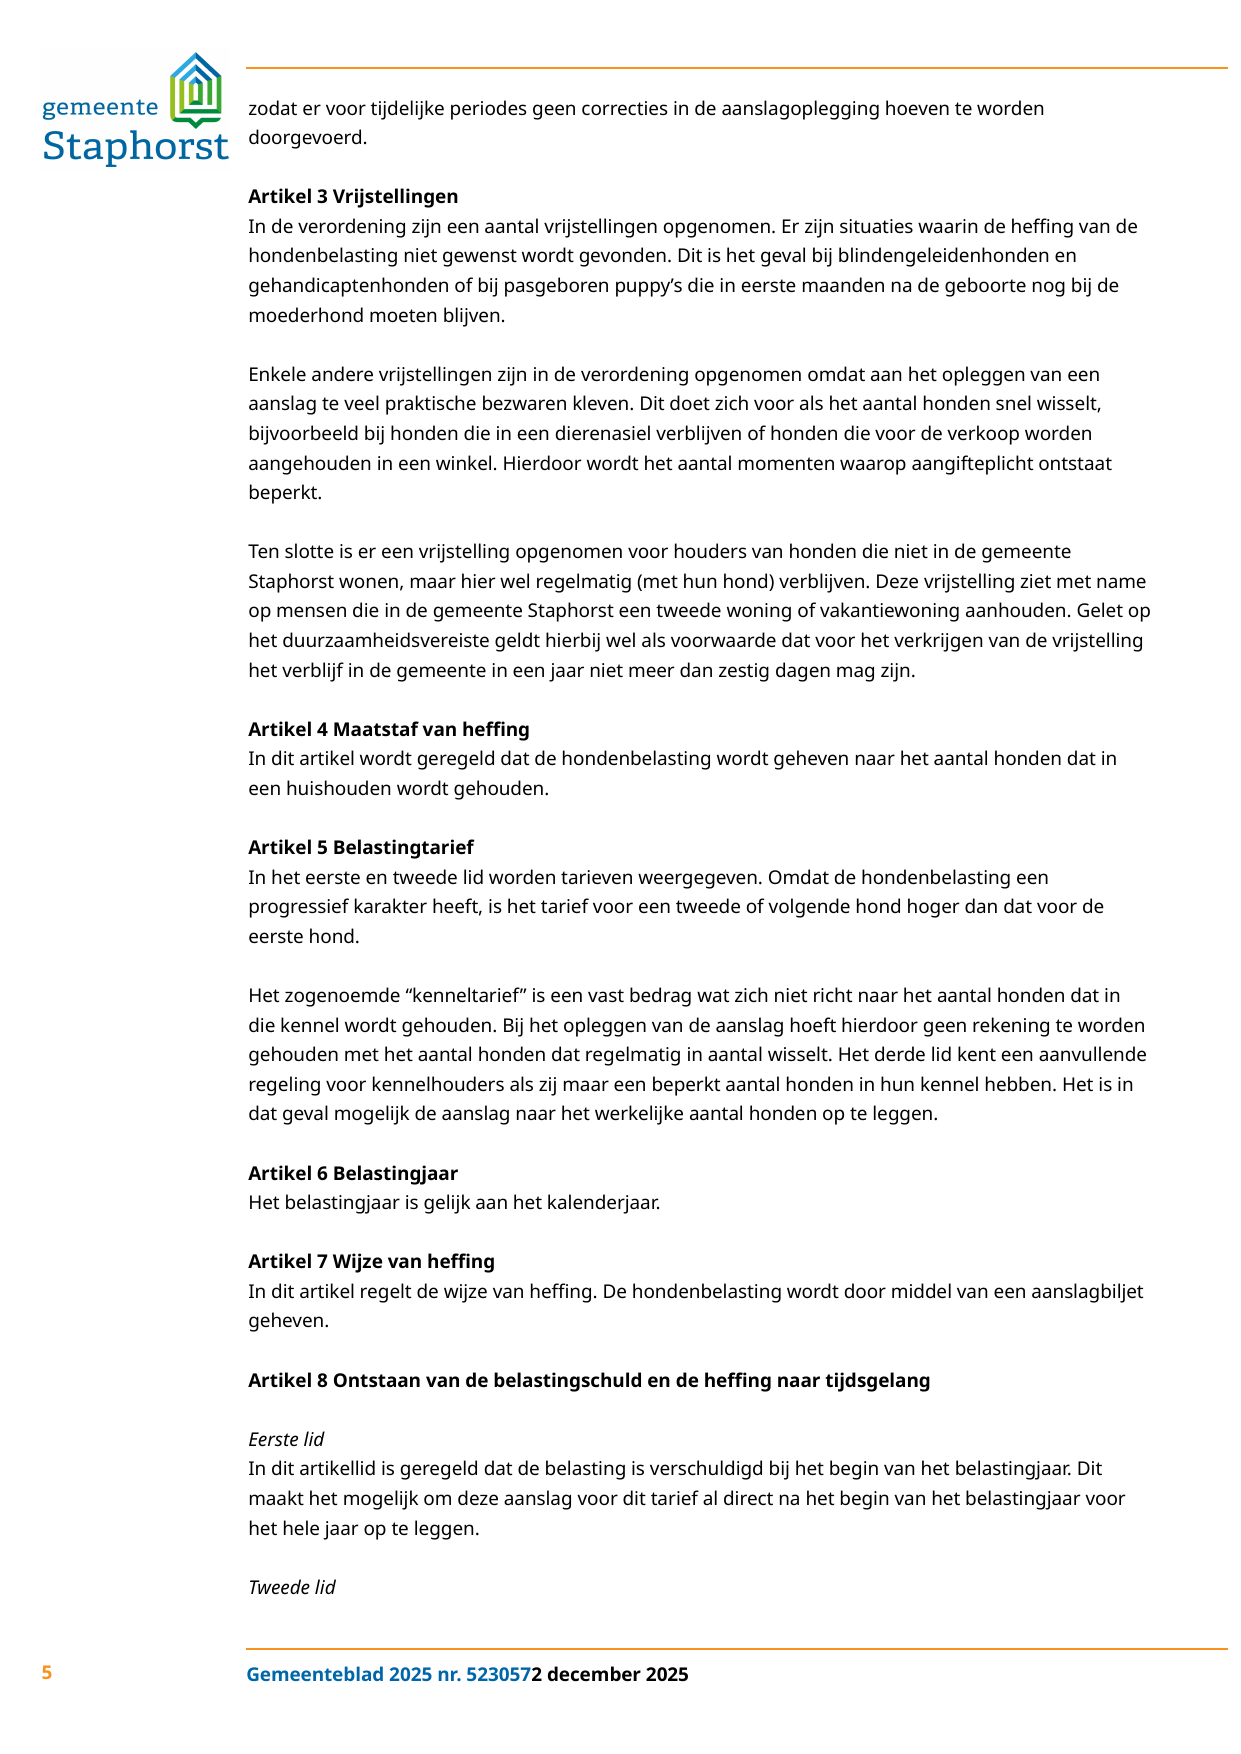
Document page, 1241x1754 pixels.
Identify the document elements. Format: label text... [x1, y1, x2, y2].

text Ten slotte is er een vrijstelling opgenomen voor houders van honden die niet in de gemeente Staphorst wonen, maar hier wel regelmatig (met hun hond) verblijven. Deze vrijstelling ziet met name op mensen die in de gemeente Staphorst een tweede woning of vakantiewoning aanhouden. Gelet op het duurzaamheidsvereiste geldt hierbij wel als voorwaarde dat voor het verkrijgen van de vrijstelling het verblijf in de gemeente in een jaar niet meer dan zestig dagen mag zijn. [248, 538, 1152, 683]
text Het zogenoemde “kenneltarief” is een vast bedrag wat zich niet richt naar het aantal honden dat in die kennel wordt gehouden. Bij het opleggen van de aanslag hoeft hierdoor geen rekening te worden gehouden met het aantal honden dat regelmatig in aantal wisselt. Het derde lid kent een aanvullende regeling voor kennelhouders als zij maar een beperkt aantal honden in hun kennel hebben. Het is in dat geval mogelijk de aanslag naar het werkelijke aantal honden op te leggen. [248, 982, 1152, 1126]
text Artikel 5 Belastingtarief [248, 834, 1152, 860]
text Artikel 3 Vrijstellingen [248, 183, 1152, 209]
text Het belastingjaar is gelijk aan het kalenderjaar. [248, 1189, 1152, 1215]
text Artikel 6 Belastingjaar [248, 1160, 1152, 1186]
text Enkele andere vrijstellingen zijn in de verordening opgenomen omdat aan het opleggen van een aanslag te veel praktische bezwaren kleven. Dit doet zich voor als het aantal honden snel wisselt, bijvoorbeeld bij honden die in een dierenasiel verblijven of honden die voor de verkoop worden aangehouden in een winkel. Hierdoor wordt het aantal momenten waarop aangifteplicht ontstaat beperkt. [248, 361, 1152, 505]
text zodat er voor tijdelijke periodes geen correcties in de aanslagoplegging hoeven te worden doorgevoerd. [248, 95, 1152, 150]
text In dit artikellid is geregeld dat de belasting is verschuldigd bij het begin van het belastingjaar. Dit maakt het mogelijk om deze aanslag voor dit tarief al direct na het begin van het belastingjaar voor het hele jaar op te leggen. [248, 1456, 1152, 1541]
text Artikel 4 Maatstaf van heffing [248, 716, 1152, 742]
text In het eerste en tweede lid worden tarieven weergegeven. Omdat de hondenbelasting een progressief karakter heeft, is het tarief voor een tweede of volgende hond hoger dan dat voor de eerste hond. [248, 864, 1152, 949]
text Artikel 7 Wijze van heffing [248, 1248, 1152, 1274]
text Artikel 8 Ontstaan van de belastingschuld en de heffing naar tijdsgelang [248, 1367, 1152, 1393]
picture [41, 47, 231, 172]
text Tweede lid [248, 1574, 1152, 1600]
text In dit artikel regelt de wijze van heffing. De hondenbelasting wordt door middel van een aanslagbiljet geheven. [248, 1278, 1152, 1333]
text In dit artikel wordt geregeld dat de hondenbelasting wordt geheven naar het aantal honden dat in een huishouden wordt gehouden. [248, 746, 1152, 801]
text Eerste lid [248, 1426, 1152, 1452]
text In de verordening zijn een aantal vrijstellingen opgenomen. Er zijn situaties waarin de heffing van de hondenbelasting niet gewenst wordt gevonden. Dit is het geval bij blindengeleidenhonden en gehandicaptenhonden of bij pasgeboren puppy’s die in eerste maanden na de geboorte nog bij de moederhond moeten blijven. [248, 213, 1152, 328]
